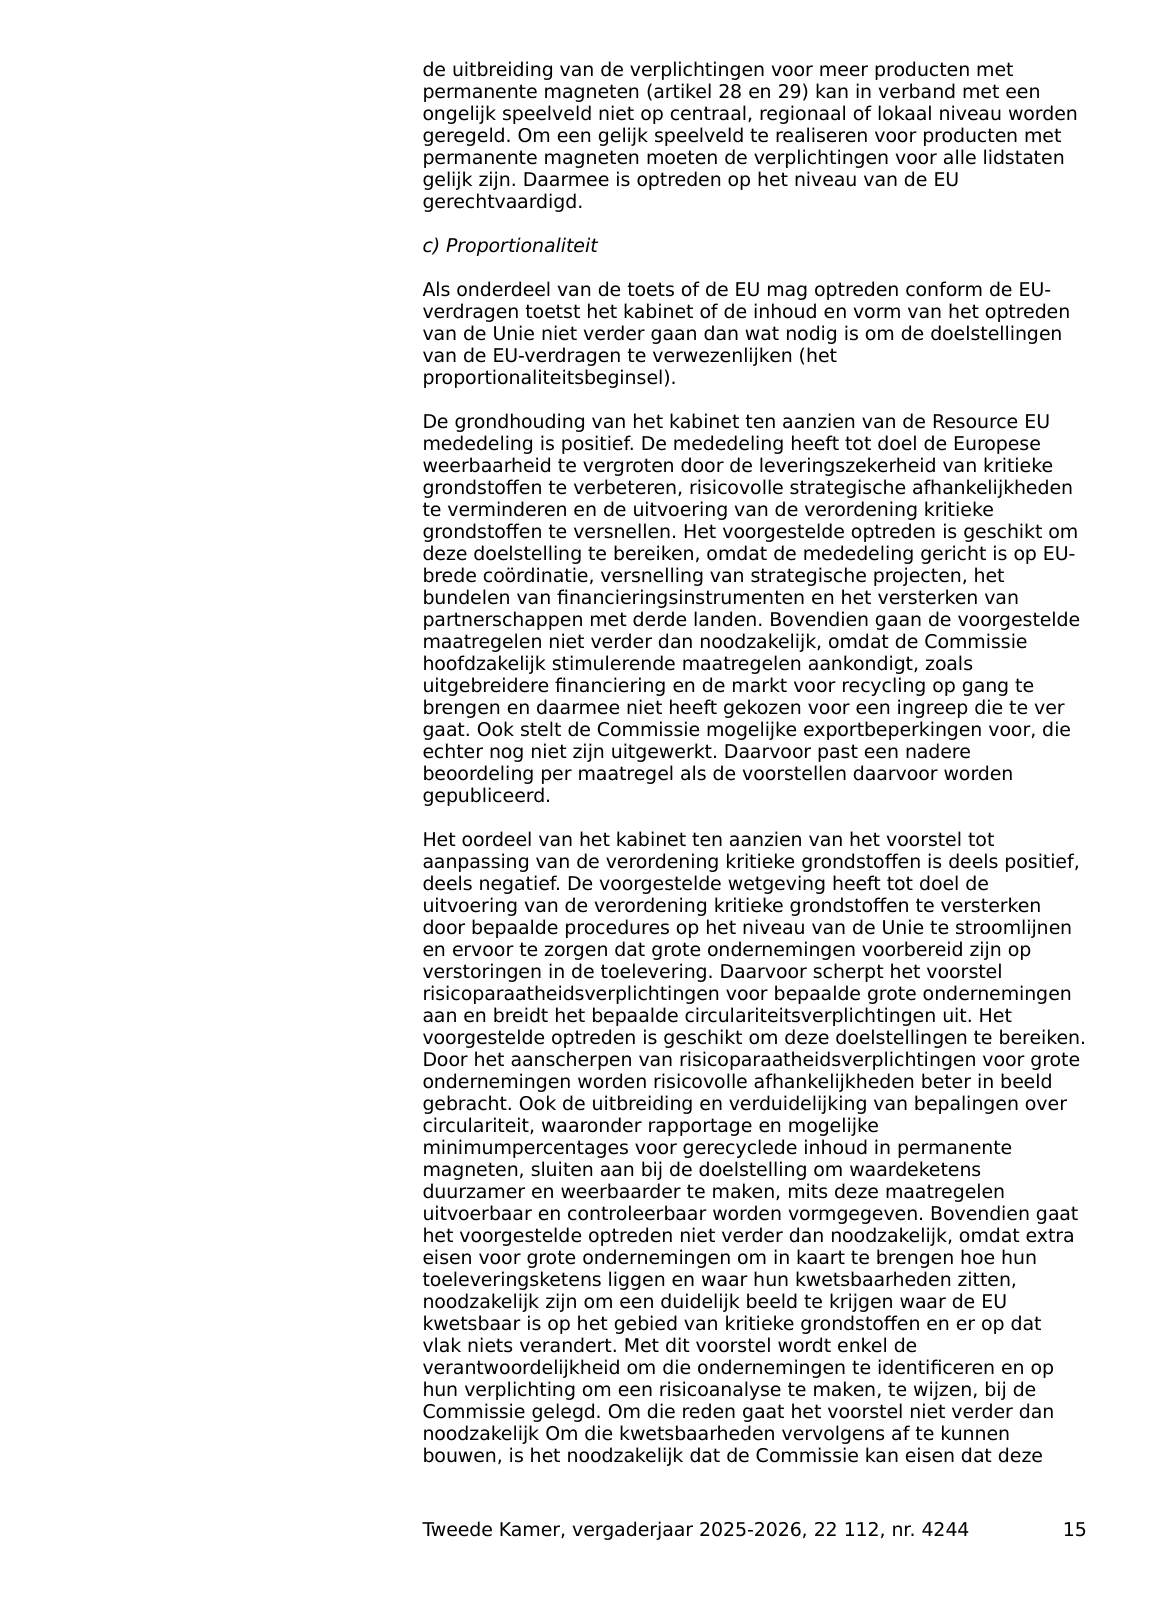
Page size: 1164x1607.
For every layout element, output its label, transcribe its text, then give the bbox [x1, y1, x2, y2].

text de uitbreiding van de verplichtingen voor meer producten met permanente magneten (artikel 28 en 29) kan in verband met een ongelijk speelveld niet op centraal, regionaal of lokaal niveau worden geregeld. Om een gelijk speelveld te realiseren voor producten met permanente magneten moeten de verplichtingen voor alle lidstaten gelijk zijn. Daarmee is optreden op het niveau van de EU gerechtvaardigd. [422, 59, 1087, 213]
text Als onderdeel van de toets of de EU mag optreden conform de EU-verdragen toetst het kabinet of de inhoud en vorm van het optreden van de Unie niet verder gaan dan wat nodig is om de doelstellingen van de EU-verdragen te verwezenlijken (het proportionaliteitsbeginsel). [422, 279, 1087, 389]
text Het oordeel van het kabinet ten aanzien van het voorstel tot aanpassing van de verordening kritieke grondstoffen is deels positief, deels negatief. De voorgestelde wetgeving heeft tot doel de uitvoering van de verordening kritieke grondstoffen te versterken door bepaalde procedures op het niveau van de Unie te stroomlijnen en ervoor te zorgen dat grote ondernemingen voorbereid zijn op verstoringen in de toelevering. Daarvoor scherpt het voorstel risicoparaatheidsverplichtingen voor bepaalde grote ondernemingen aan en breidt het bepaalde circulariteitsverplichtingen uit. Het voorgestelde optreden is geschikt om deze doelstellingen te bereiken. Door het aanscherpen van risicoparaatheidsverplichtingen voor grote ondernemingen worden risicovolle afhankelijkheden beter in beeld gebracht. Ook de uitbreiding en verduidelijking van bepalingen over circulariteit, waaronder rapportage en mogelijke minimumpercentages voor gerecyclede inhoud in permanente magneten, sluiten aan bij de doelstelling om waardeketens duurzamer en weerbaarder te maken, mits deze maatregelen uitvoerbaar en controleerbaar worden vormgegeven. Bovendien gaat het voorgestelde optreden niet verder dan noodzakelijk, omdat extra eisen voor grote ondernemingen om in kaart te brengen hoe hun toeleveringsketens liggen en waar hun kwetsbaarheden zitten, noodzakelijk zijn om een duidelijk beeld te krijgen waar de EU kwetsbaar is op het gebied van kritieke grondstoffen en er op dat vlak niets verandert. Met dit voorstel wordt enkel de verantwoordelijkheid om die ondernemingen te identificeren en op hun verplichting om een risicoanalyse te maken, te wijzen, bij de Commissie gelegd. Om die reden gaat het voorstel niet verder dan noodzakelijk Om die kwetsbaarheden vervolgens af te kunnen bouwen, is het noodzakelijk dat de Commissie kan eisen dat deze [422, 829, 1087, 1467]
text De grondhouding van het kabinet ten aanzien van de Resource EU mededeling is positief. De mededeling heeft tot doel de Europese weerbaarheid te vergroten door de leveringszekerheid van kritieke grondstoffen te verbeteren, risicovolle strategische afhankelijkheden te verminderen en de uitvoering van de verordening kritieke grondstoffen te versnellen. Het voorgestelde optreden is geschikt om deze doelstelling te bereiken, omdat de mededeling gericht is op EU-brede coördinatie, versnelling van strategische projecten, het bundelen van financieringsinstrumenten en het versterken van partnerschappen met derde landen. Bovendien gaan de voorgestelde maatregelen niet verder dan noodzakelijk, omdat de Commissie hoofdzakelijk stimulerende maatregelen aankondigt, zoals uitgebreidere financiering en de markt voor recycling op gang te brengen en daarmee niet heeft gekozen voor een ingreep die te ver gaat. Ook stelt de Commissie mogelijke exportbeperkingen voor, die echter nog niet zijn uitgewerkt. Daarvoor past een nadere beoordeling per maatregel als de voorstellen daarvoor worden gepubliceerd. [422, 411, 1087, 807]
subtitle c) Proportionaliteit [422, 235, 1087, 257]
